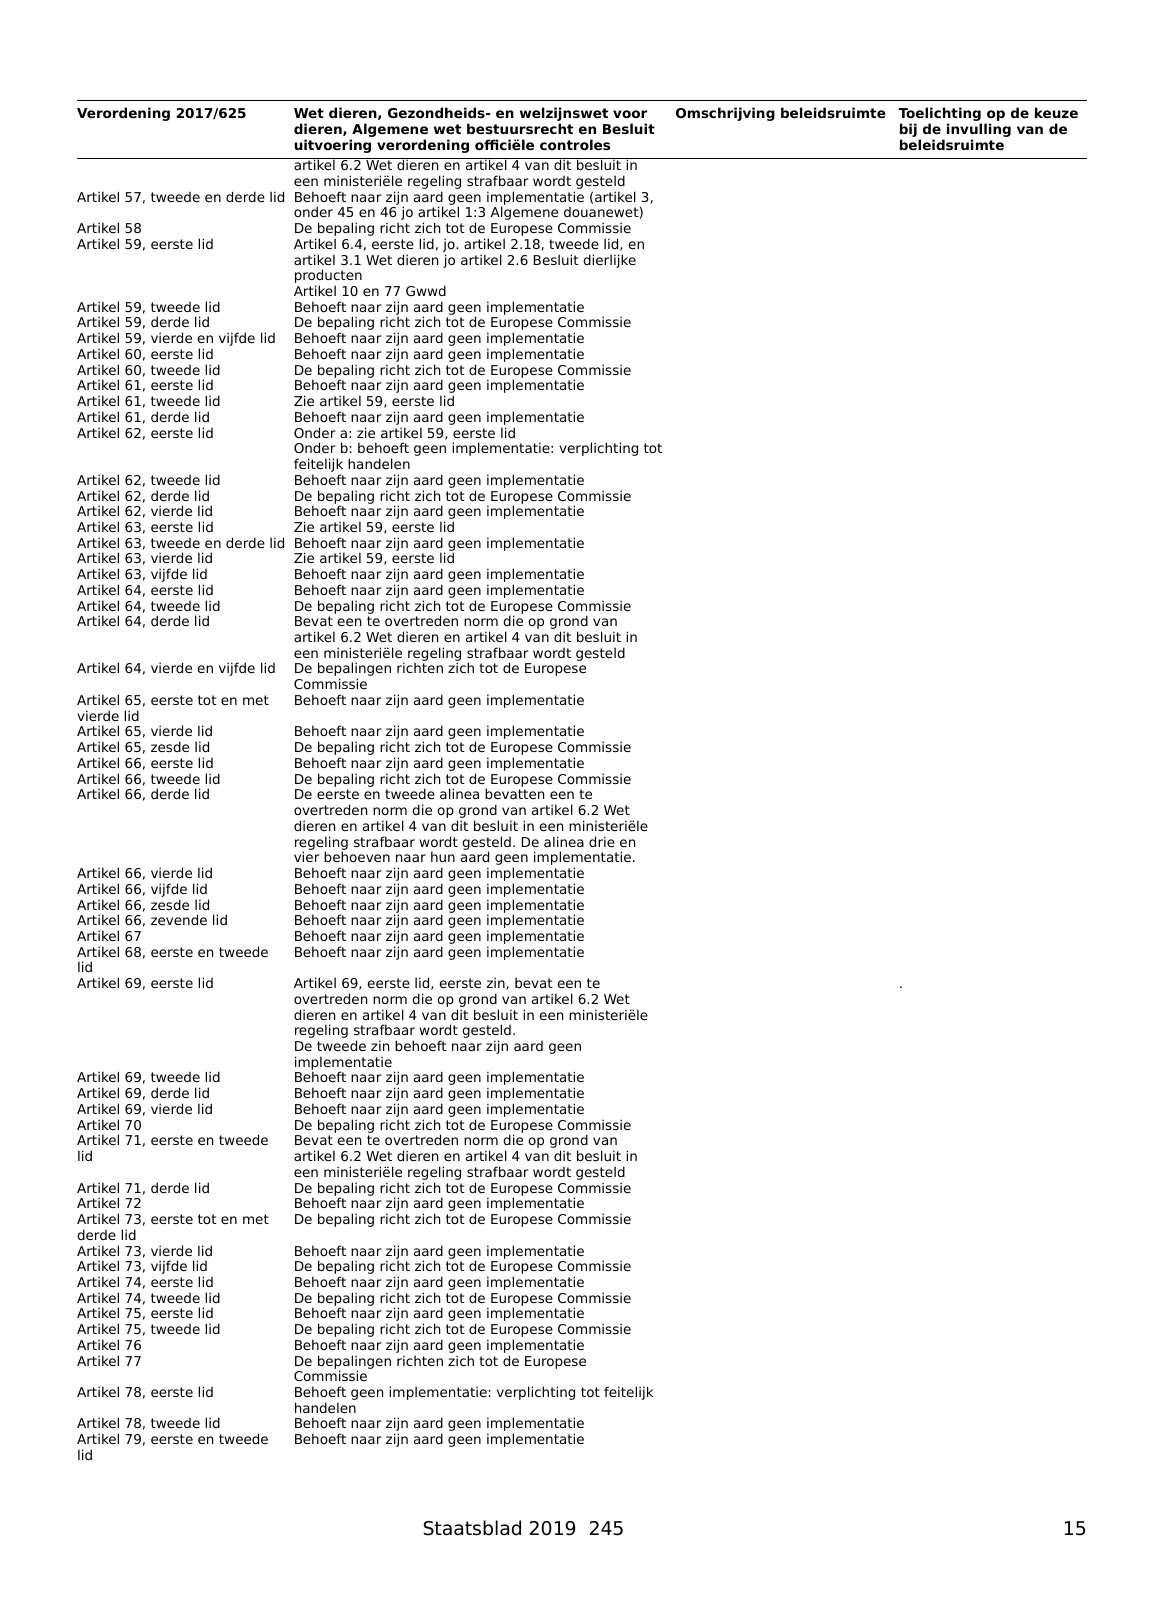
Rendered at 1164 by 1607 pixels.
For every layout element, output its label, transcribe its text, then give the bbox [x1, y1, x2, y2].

table_cell [669, 787, 893, 866]
table_cell Artikel 66, vijfde lid [77, 882, 287, 897]
table_cell [669, 976, 893, 1070]
table_cell Artikel 66, zesde lid [77, 897, 287, 913]
table_cell De bepaling richt zich tot de Europese Commissie [288, 1212, 669, 1243]
table_cell Artikel 6.4, eerste lid, jo. artikel 2.18, tweede lid, en artikel 3.1 Wet dieren jo artikel 2.6 Besluit dierlijke producten Artikel 10 en 77 Gwwd [288, 237, 669, 299]
table_cell Artikel 65, zesde lid [77, 740, 287, 756]
table_cell Artikel 64, vierde en vijfde lid [77, 661, 287, 693]
table_cell [669, 551, 893, 567]
table_cell Artikel 74, eerste lid [77, 1275, 287, 1291]
table_cell Artikel 67 [77, 929, 287, 944]
table_cell [893, 1275, 1087, 1291]
table_cell Artikel 63, vijfde lid [77, 567, 287, 583]
table_cell Artikel 63, eerste lid [77, 520, 287, 536]
table_cell [893, 394, 1087, 410]
table_cell [669, 300, 893, 315]
table_cell De bepaling richt zich tot de Europese Commissie [288, 1180, 669, 1196]
table_cell . [893, 976, 1087, 1070]
table_cell [669, 1338, 893, 1353]
table_cell [669, 1133, 893, 1180]
table_cell Behoeft naar zijn aard geen implementatie [288, 693, 669, 724]
table_cell [893, 1133, 1087, 1180]
table_cell [669, 1086, 893, 1102]
table_cell Artikel 62, vierde lid [77, 504, 287, 520]
table_cell [893, 945, 1087, 976]
table_cell [893, 1385, 1087, 1416]
table_cell Artikel 59, eerste lid [77, 237, 287, 299]
table_cell [893, 363, 1087, 378]
table_cell [893, 1086, 1087, 1102]
table_cell [893, 599, 1087, 614]
table_cell [669, 1432, 893, 1463]
table_cell [669, 614, 893, 661]
table_cell [669, 237, 893, 299]
table_cell [893, 1416, 1087, 1432]
table_cell [669, 1259, 893, 1275]
table_cell Artikel 61, tweede lid [77, 394, 287, 410]
table_cell [893, 771, 1087, 787]
table_cell [77, 159, 287, 189]
table_cell De bepaling richt zich tot de Europese Commissie [288, 599, 669, 614]
table_header Verordening 2017/625 [77, 101, 287, 158]
table_cell Behoeft naar zijn aard geen implementatie [288, 1275, 669, 1291]
table_cell Artikel 75, eerste lid [77, 1306, 287, 1322]
table_cell [893, 693, 1087, 724]
table_cell Behoeft naar zijn aard geen implementatie [288, 504, 669, 520]
table_cell Behoeft naar zijn aard geen implementatie [288, 897, 669, 913]
table_cell De bepaling richt zich tot de Europese Commissie [288, 1259, 669, 1275]
table_cell [669, 410, 893, 425]
table_cell [669, 1196, 893, 1212]
table_cell [893, 237, 1087, 299]
table_cell De bepalingen richten zich tot de Europese Commissie [288, 661, 669, 693]
table_cell [669, 724, 893, 740]
table_cell Artikel 69, derde lid [77, 1086, 287, 1102]
table_cell Behoeft naar zijn aard geen implementatie [288, 1416, 669, 1432]
table_cell [893, 882, 1087, 897]
table_cell Behoeft naar zijn aard geen implementatie [288, 347, 669, 362]
table_cell Artikel 66, derde lid [77, 787, 287, 866]
table_cell De bepaling richt zich tot de Europese Commissie [288, 1291, 669, 1306]
table_cell Zie artikel 59, eerste lid [288, 394, 669, 410]
table_cell [669, 567, 893, 583]
table_cell Artikel 73, vijfde lid [77, 1259, 287, 1275]
table_cell Behoeft naar zijn aard geen implementatie [288, 882, 669, 897]
table_cell [893, 913, 1087, 929]
table_cell Behoeft naar zijn aard geen implementatie [288, 866, 669, 882]
table_cell Behoeft naar zijn aard geen implementatie [288, 1196, 669, 1212]
table_cell [669, 159, 893, 189]
table_cell [893, 190, 1087, 221]
table_cell Artikel 66, vierde lid [77, 866, 287, 882]
table_cell Artikel 75, tweede lid [77, 1322, 287, 1338]
table_cell De bepaling richt zich tot de Europese Commissie [288, 1322, 669, 1338]
table_cell Artikel 61, eerste lid [77, 378, 287, 394]
table_cell [893, 1243, 1087, 1259]
table_cell Artikel 59, derde lid [77, 315, 287, 331]
table_cell Artikel 77 [77, 1354, 287, 1385]
table_cell [893, 315, 1087, 331]
table_cell Artikel 74, tweede lid [77, 1291, 287, 1306]
table_cell [669, 1291, 893, 1306]
table_cell Artikel 60, eerste lid [77, 347, 287, 362]
table_cell [893, 1102, 1087, 1117]
table_cell De bepaling richt zich tot de Europese Commissie [288, 221, 669, 237]
table_cell Artikel 66, eerste lid [77, 756, 287, 771]
table_cell [669, 363, 893, 378]
table_cell [669, 331, 893, 347]
table_cell [669, 221, 893, 237]
table_cell [893, 1291, 1087, 1306]
table_cell [669, 897, 893, 913]
table_cell Behoeft naar zijn aard geen implementatie [288, 1432, 669, 1463]
table_cell Artikel 69, eerste lid, eerste zin, bevat een te overtreden norm die op grond van artikel 6.2 Wet dieren en artikel 4 van dit besluit in een ministeriële regeling strafbaar wordt gesteld. De tweede zin behoeft naar zijn aard geen implementatie [288, 976, 669, 1070]
table_cell [669, 1243, 893, 1259]
table_cell Artikel 57, tweede en derde lid [77, 190, 287, 221]
table_cell [893, 929, 1087, 944]
table_cell [893, 661, 1087, 693]
table_cell [893, 787, 1087, 866]
table_cell De bepaling richt zich tot de Europese Commissie [288, 771, 669, 787]
table_cell Behoeft naar zijn aard geen implementatie (artikel 3, onder 45 en 46 jo artikel 1:3 Algemene douanewet) [288, 190, 669, 221]
table_cell [893, 1354, 1087, 1385]
table_header Toelichting op de keuze bij de invulling van de beleidsruimte [893, 101, 1087, 158]
table_cell Artikel 73, vierde lid [77, 1243, 287, 1259]
table_cell Behoeft naar zijn aard geen implementatie [288, 1243, 669, 1259]
table_cell [893, 1432, 1087, 1463]
table_cell [669, 583, 893, 598]
table_cell Artikel 62, derde lid [77, 488, 287, 504]
table_cell Bevat een te overtreden norm die op grond van artikel 6.2 Wet dieren en artikel 4 van dit besluit in een ministeriële regeling strafbaar wordt gesteld [288, 1133, 669, 1180]
table_cell [893, 756, 1087, 771]
table_cell [893, 1306, 1087, 1322]
table_cell [669, 520, 893, 536]
table_cell [893, 1196, 1087, 1212]
table_cell Artikel 62, tweede lid [77, 473, 287, 488]
table_cell [893, 536, 1087, 551]
table_cell artikel 6.2 Wet dieren en artikel 4 van dit besluit in een ministeriële regeling strafbaar wordt gesteld [288, 159, 669, 189]
table_cell [669, 347, 893, 362]
table_cell [669, 1070, 893, 1086]
table_cell [669, 1212, 893, 1243]
table_cell Behoeft naar zijn aard geen implementatie [288, 945, 669, 976]
table_cell [893, 300, 1087, 315]
table_cell [893, 425, 1087, 473]
table_cell [669, 661, 893, 693]
table_cell De eerste en tweede alinea bevatten een te overtreden norm die op grond van artikel 6.2 Wet dieren en artikel 4 van dit besluit in een ministeriële regeling strafbaar wordt gesteld. De alinea drie en vier behoeven naar hun aard geen implementatie. [288, 787, 669, 866]
table_cell [893, 1259, 1087, 1275]
table_cell De bepaling richt zich tot de Europese Commissie [288, 740, 669, 756]
table_cell Behoeft naar zijn aard geen implementatie [288, 724, 669, 740]
table_cell Artikel 58 [77, 221, 287, 237]
table_cell Behoeft naar zijn aard geen implementatie [288, 1070, 669, 1086]
table_cell Zie artikel 59, eerste lid [288, 520, 669, 536]
table_cell De bepaling richt zich tot de Europese Commissie [288, 488, 669, 504]
table_cell [669, 882, 893, 897]
table_cell [669, 488, 893, 504]
table_cell [669, 1180, 893, 1196]
table_cell Artikel 69, eerste lid [77, 976, 287, 1070]
table_cell Behoeft geen implementatie: verplichting tot feitelijk handelen [288, 1385, 669, 1416]
table_cell [893, 724, 1087, 740]
table_cell De bepaling richt zich tot de Europese Commissie [288, 1118, 669, 1133]
table_cell [669, 1102, 893, 1117]
table_cell Artikel 66, zevende lid [77, 913, 287, 929]
table_cell [893, 583, 1087, 598]
table_cell [893, 1338, 1087, 1353]
table_cell Artikel 65, eerste tot en met vierde lid [77, 693, 287, 724]
table_cell Zie artikel 59, eerste lid [288, 551, 669, 567]
table_cell [893, 1070, 1087, 1086]
table_cell Artikel 62, eerste lid [77, 425, 287, 473]
table_cell Behoeft naar zijn aard geen implementatie [288, 1102, 669, 1117]
table_header Wet dieren, Gezondheids- en welzijnswet voor dieren, Algemene wet bestuursrecht en Besluit uitvoering verordening officiële controles [288, 101, 669, 158]
table_cell [669, 945, 893, 976]
table_cell Artikel 72 [77, 1196, 287, 1212]
table_cell Artikel 64, eerste lid [77, 583, 287, 598]
table_cell [893, 221, 1087, 237]
table_cell [669, 771, 893, 787]
table_cell Artikel 78, tweede lid [77, 1416, 287, 1432]
table_cell De bepaling richt zich tot de Europese Commissie [288, 363, 669, 378]
table_cell Behoeft naar zijn aard geen implementatie [288, 473, 669, 488]
table_cell [893, 567, 1087, 583]
table_cell Artikel 71, derde lid [77, 1180, 287, 1196]
table_cell [669, 1275, 893, 1291]
table_cell [669, 913, 893, 929]
table_cell [893, 520, 1087, 536]
table_cell [893, 1322, 1087, 1338]
table_cell [669, 929, 893, 944]
table_cell [669, 1416, 893, 1432]
table_cell Artikel 78, eerste lid [77, 1385, 287, 1416]
table_cell [669, 756, 893, 771]
table_cell Artikel 69, vierde lid [77, 1102, 287, 1117]
table_cell [893, 897, 1087, 913]
table_cell Artikel 76 [77, 1338, 287, 1353]
table_cell [893, 1212, 1087, 1243]
table_cell [669, 425, 893, 473]
table_cell De bepalingen richten zich tot de Europese Commissie [288, 1354, 669, 1385]
table_cell [669, 1118, 893, 1133]
table_cell Artikel 79, eerste en tweede lid [77, 1432, 287, 1463]
table_cell Artikel 66, tweede lid [77, 771, 287, 787]
table_cell [893, 410, 1087, 425]
table_cell [893, 378, 1087, 394]
table_cell Bevat een te overtreden norm die op grond van artikel 6.2 Wet dieren en artikel 4 van dit besluit in een ministeriële regeling strafbaar wordt gesteld [288, 614, 669, 661]
table_cell Artikel 63, tweede en derde lid [77, 536, 287, 551]
table_cell [893, 1118, 1087, 1133]
table_cell [669, 1385, 893, 1416]
table_cell [893, 504, 1087, 520]
table_cell [669, 740, 893, 756]
table_cell [669, 866, 893, 882]
table_cell [669, 473, 893, 488]
table_cell Behoeft naar zijn aard geen implementatie [288, 1306, 669, 1322]
table_cell [669, 315, 893, 331]
table_cell Artikel 69, tweede lid [77, 1070, 287, 1086]
table_cell De bepaling richt zich tot de Europese Commissie [288, 315, 669, 331]
table_cell Artikel 73, eerste tot en met derde lid [77, 1212, 287, 1243]
table_header Omschrijving beleidsruimte [669, 101, 893, 158]
table_cell [893, 614, 1087, 661]
table_cell [669, 1306, 893, 1322]
table_cell [669, 693, 893, 724]
table_cell Artikel 64, tweede lid [77, 599, 287, 614]
table_cell Artikel 59, tweede lid [77, 300, 287, 315]
table_cell [893, 1180, 1087, 1196]
table_cell [669, 599, 893, 614]
table_cell Artikel 68, eerste en tweede lid [77, 945, 287, 976]
table_cell Artikel 63, vierde lid [77, 551, 287, 567]
table_cell Behoeft naar zijn aard geen implementatie [288, 536, 669, 551]
table_cell Behoeft naar zijn aard geen implementatie [288, 567, 669, 583]
table_cell [669, 536, 893, 551]
table_cell Artikel 65, vierde lid [77, 724, 287, 740]
table_cell Behoeft naar zijn aard geen implementatie [288, 913, 669, 929]
table_cell [893, 347, 1087, 362]
table_cell [669, 1354, 893, 1385]
table_cell Behoeft naar zijn aard geen implementatie [288, 378, 669, 394]
table_cell [669, 504, 893, 520]
table_cell [893, 159, 1087, 189]
table_cell Behoeft naar zijn aard geen implementatie [288, 1338, 669, 1353]
table_cell [893, 331, 1087, 347]
table_cell [893, 740, 1087, 756]
table_cell [669, 190, 893, 221]
table_cell [669, 378, 893, 394]
table_cell Artikel 59, vierde en vijfde lid [77, 331, 287, 347]
table_cell Behoeft naar zijn aard geen implementatie [288, 756, 669, 771]
table_cell [893, 551, 1087, 567]
table_cell [669, 394, 893, 410]
table_cell [669, 1322, 893, 1338]
table_cell Artikel 64, derde lid [77, 614, 287, 661]
table_cell Artikel 70 [77, 1118, 287, 1133]
table_cell [893, 473, 1087, 488]
table_cell Behoeft naar zijn aard geen implementatie [288, 1086, 669, 1102]
table_cell [893, 866, 1087, 882]
table_cell Behoeft naar zijn aard geen implementatie [288, 410, 669, 425]
table_cell Behoeft naar zijn aard geen implementatie [288, 929, 669, 944]
table_cell Behoeft naar zijn aard geen implementatie [288, 331, 669, 347]
table_cell Artikel 60, tweede lid [77, 363, 287, 378]
table_cell Artikel 71, eerste en tweede lid [77, 1133, 287, 1180]
table_cell Onder a: zie artikel 59, eerste lid Onder b: behoeft geen implementatie: verplichting tot feitelijk handelen [288, 425, 669, 473]
table_cell Artikel 61, derde lid [77, 410, 287, 425]
table_cell [893, 488, 1087, 504]
table_cell Behoeft naar zijn aard geen implementatie [288, 583, 669, 598]
table_cell Behoeft naar zijn aard geen implementatie [288, 300, 669, 315]
